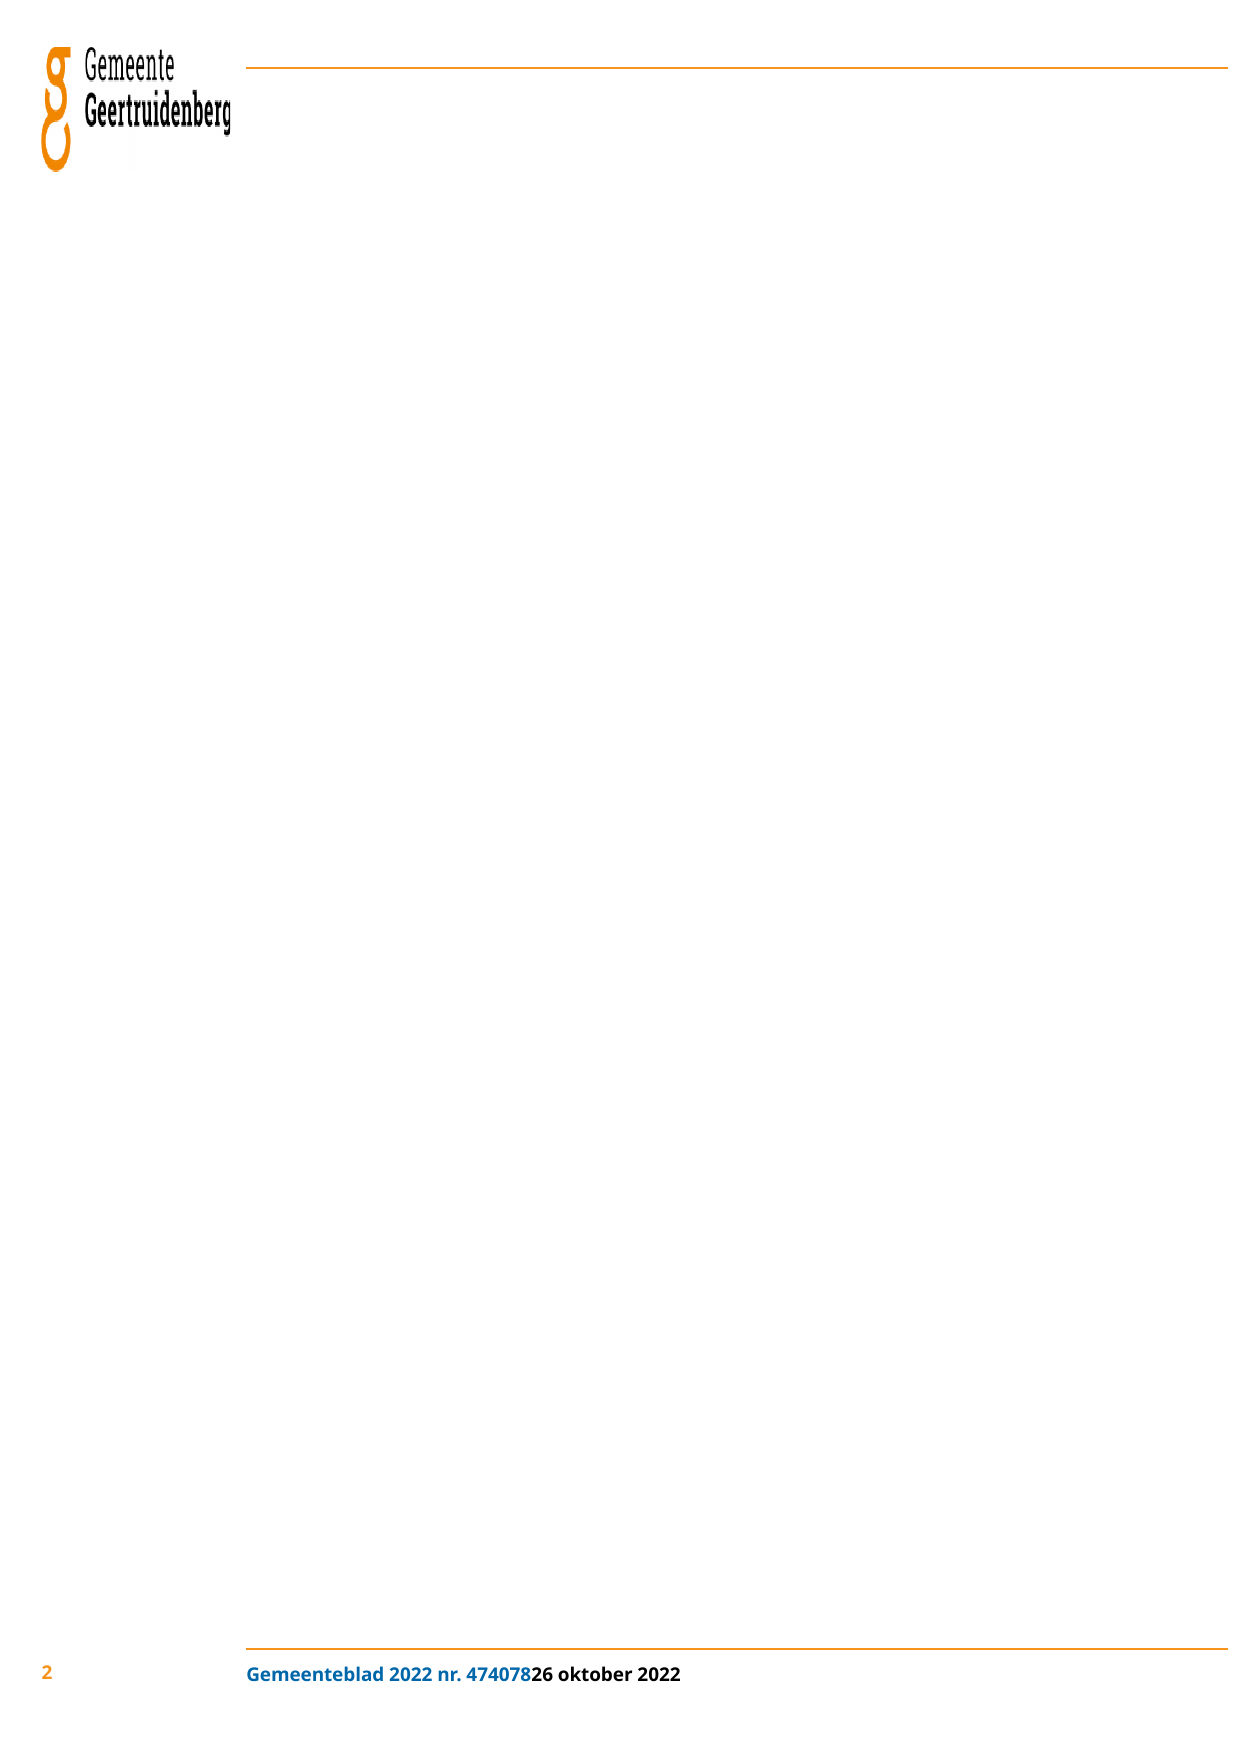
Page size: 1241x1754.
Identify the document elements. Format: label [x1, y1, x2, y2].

picture [41, 47, 231, 172]
